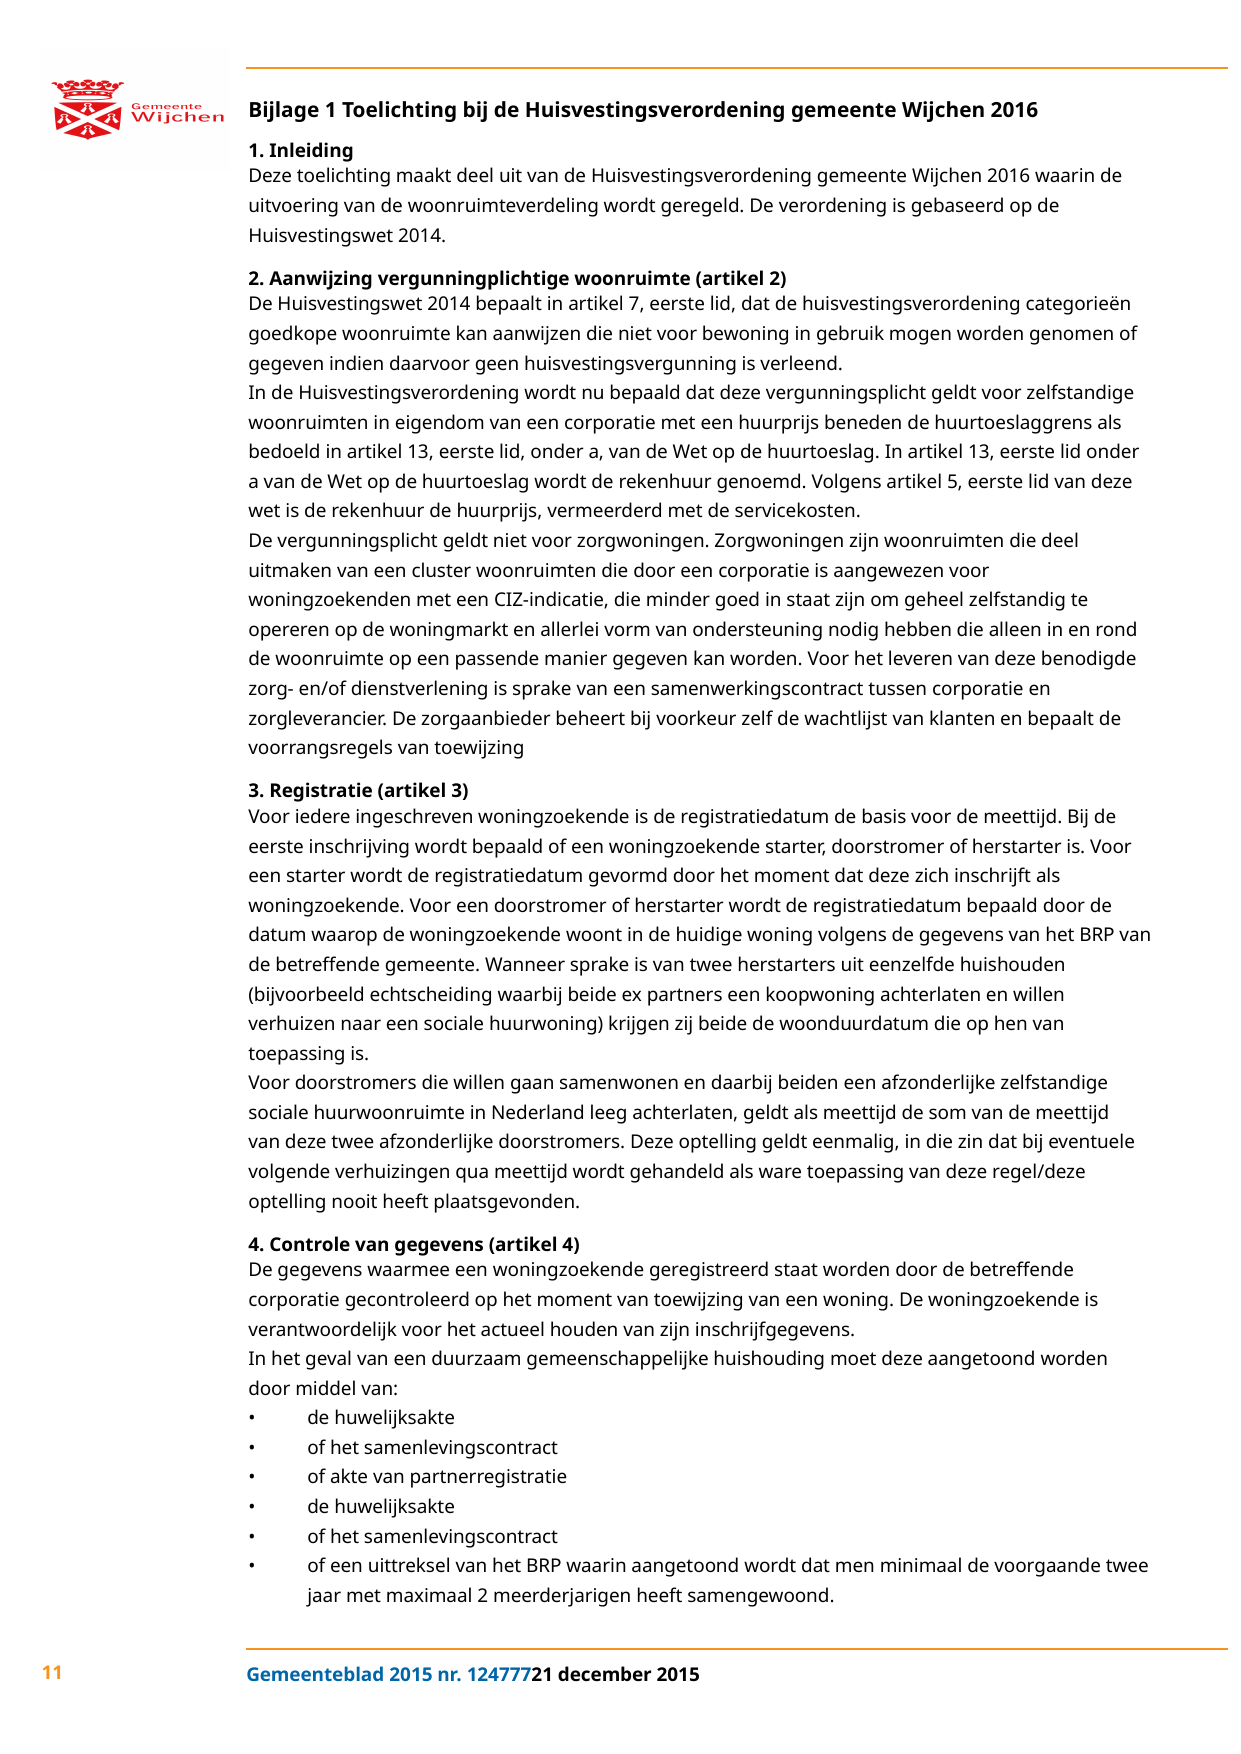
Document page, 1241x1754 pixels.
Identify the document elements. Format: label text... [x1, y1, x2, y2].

text De gegevens waarmee een woningzoekende geregistreerd staat worden door de betreffende corporatie gecontroleerd op het moment van toewijzing van een woning. De woningzoekende is verantwoordelijk voor het actueel houden van zijn inschrijfgegevens. [248, 1257, 1152, 1342]
text van deze twee afzonderlijke doorstromers. Deze optelling geldt eenmalig, in die zin dat bij eventuele volgende verhuizingen qua meettijd wordt gehandeld als ware toepassing van deze regel/deze optelling nooit heeft plaatsgevonden. [248, 1129, 1152, 1213]
text 1. Inleiding [248, 137, 1152, 163]
list de huwelijksakte [248, 1404, 1152, 1430]
list de huwelijksakte [248, 1493, 1152, 1519]
text Bijlage 1 Toelichting bij de Huisvestingsverordening gemeente Wijchen 2016 [248, 95, 1152, 123]
text 3. Registratie (artikel 3) [248, 777, 1152, 803]
text 2. Aanwijzing vergunningplichtige woonruimte (artikel 2) [248, 265, 1152, 291]
text In de Huisvestingsverordening wordt nu bepaald dat deze vergunningsplicht geldt voor zelfstandige woonruimten in eigendom van een corporatie met een huurprijs beneden de huurtoeslaggrens als bedoeld in artikel 13, eerste lid, onder a, van de Wet op de huurtoeslag. In artikel 13, eerste lid onder a van de Wet op de huurtoeslag wordt de rekenhuur genoemd. Volgens artikel 5, eerste lid van deze wet is de rekenhuur de huurprijs, vermeerderd met de servicekosten. [248, 379, 1152, 523]
list of een uittreksel van het BRP waarin aangetoond wordt dat men minimaal de voorgaande twee jaar met maximaal 2 meerderjarigen heeft samengewoond. [248, 1552, 1152, 1608]
text Deze toelichting maakt deel uit van de Huisvestingsverordening gemeente Wijchen 2016 waarin de uitvoering van de woonruimteverdeling wordt geregeld. De verordening is gebaseerd op de Huisvestingswet 2014. [248, 163, 1152, 247]
list of het samenlevingscontract [248, 1523, 1152, 1549]
text 4. Controle van gegevens (artikel 4) [248, 1231, 1152, 1257]
list of akte van partnerregistratie [248, 1464, 1152, 1489]
text De vergunningsplicht geldt niet voor zorgwoningen. Zorgwoningen zijn woonruimten die deel uitmaken van een cluster woonruimten die door een corporatie is aangewezen voor woningzoekenden met een CIZ-indicatie, die minder goed in staat zijn om geheel zelfstandig te opereren op de woningmarkt en allerlei vorm van ondersteuning nodig hebben die alleen in en rond de woonruimte op een passende manier gegeven kan worden. Voor het leveren van deze benodigde zorg- en/of dienstverlening is sprake van een samenwerkingscontract tussen corporatie en zorgleverancier. De zorgaanbieder beheert bij voorkeur zelf de wachtlijst van klanten en bepaalt de voorrangsregels van toewijzing [248, 527, 1152, 760]
list of het samenlevingscontract [248, 1434, 1152, 1460]
text De Huisvestingswet 2014 bepaalt in artikel 7, eerste lid, dat de huisvestingsverordening categorieën goedkope woonruimte kan aanwijzen die niet voor bewoning in gebruik mogen worden genomen of gegeven indien daarvoor geen huisvestingsvergunning is verleend. [248, 291, 1152, 376]
text Voor doorstromers die willen gaan samenwonen en daarbij beiden een afzonderlijke zelfstandige sociale huurwoonruimte in Nederland leeg achterlaten, geldt als meettijd de som van de meettijd [248, 1069, 1152, 1125]
text In het geval van een duurzaam gemeenschappelijke huishouding moet deze aangetoond worden door middel van: [248, 1345, 1152, 1401]
picture [41, 47, 231, 172]
text Voor iedere ingeschreven woningzoekende is de registratiedatum de basis voor de meettijd. Bij de eerste inschrijving wordt bepaald of een woningzoekende starter, doorstromer of herstarter is. Voor een starter wordt de registratiedatum gevormd door het moment dat deze zich inschrijft als woningzoekende. Voor een doorstromer of herstarter wordt de registratiedatum bepaald door de datum waarop de woningzoekende woont in de huidige woning volgens de gegevens van het BRP van de betreffende gemeente. Wanneer sprake is van twee herstarters uit eenzelfde huishouden (bijvoorbeeld echtscheiding waarbij beide ex partners een koopwoning achterlaten en willen verhuizen naar een sociale huurwoning) krijgen zij beide de woonduurdatum die op hen van toepassing is. [248, 803, 1152, 1066]
